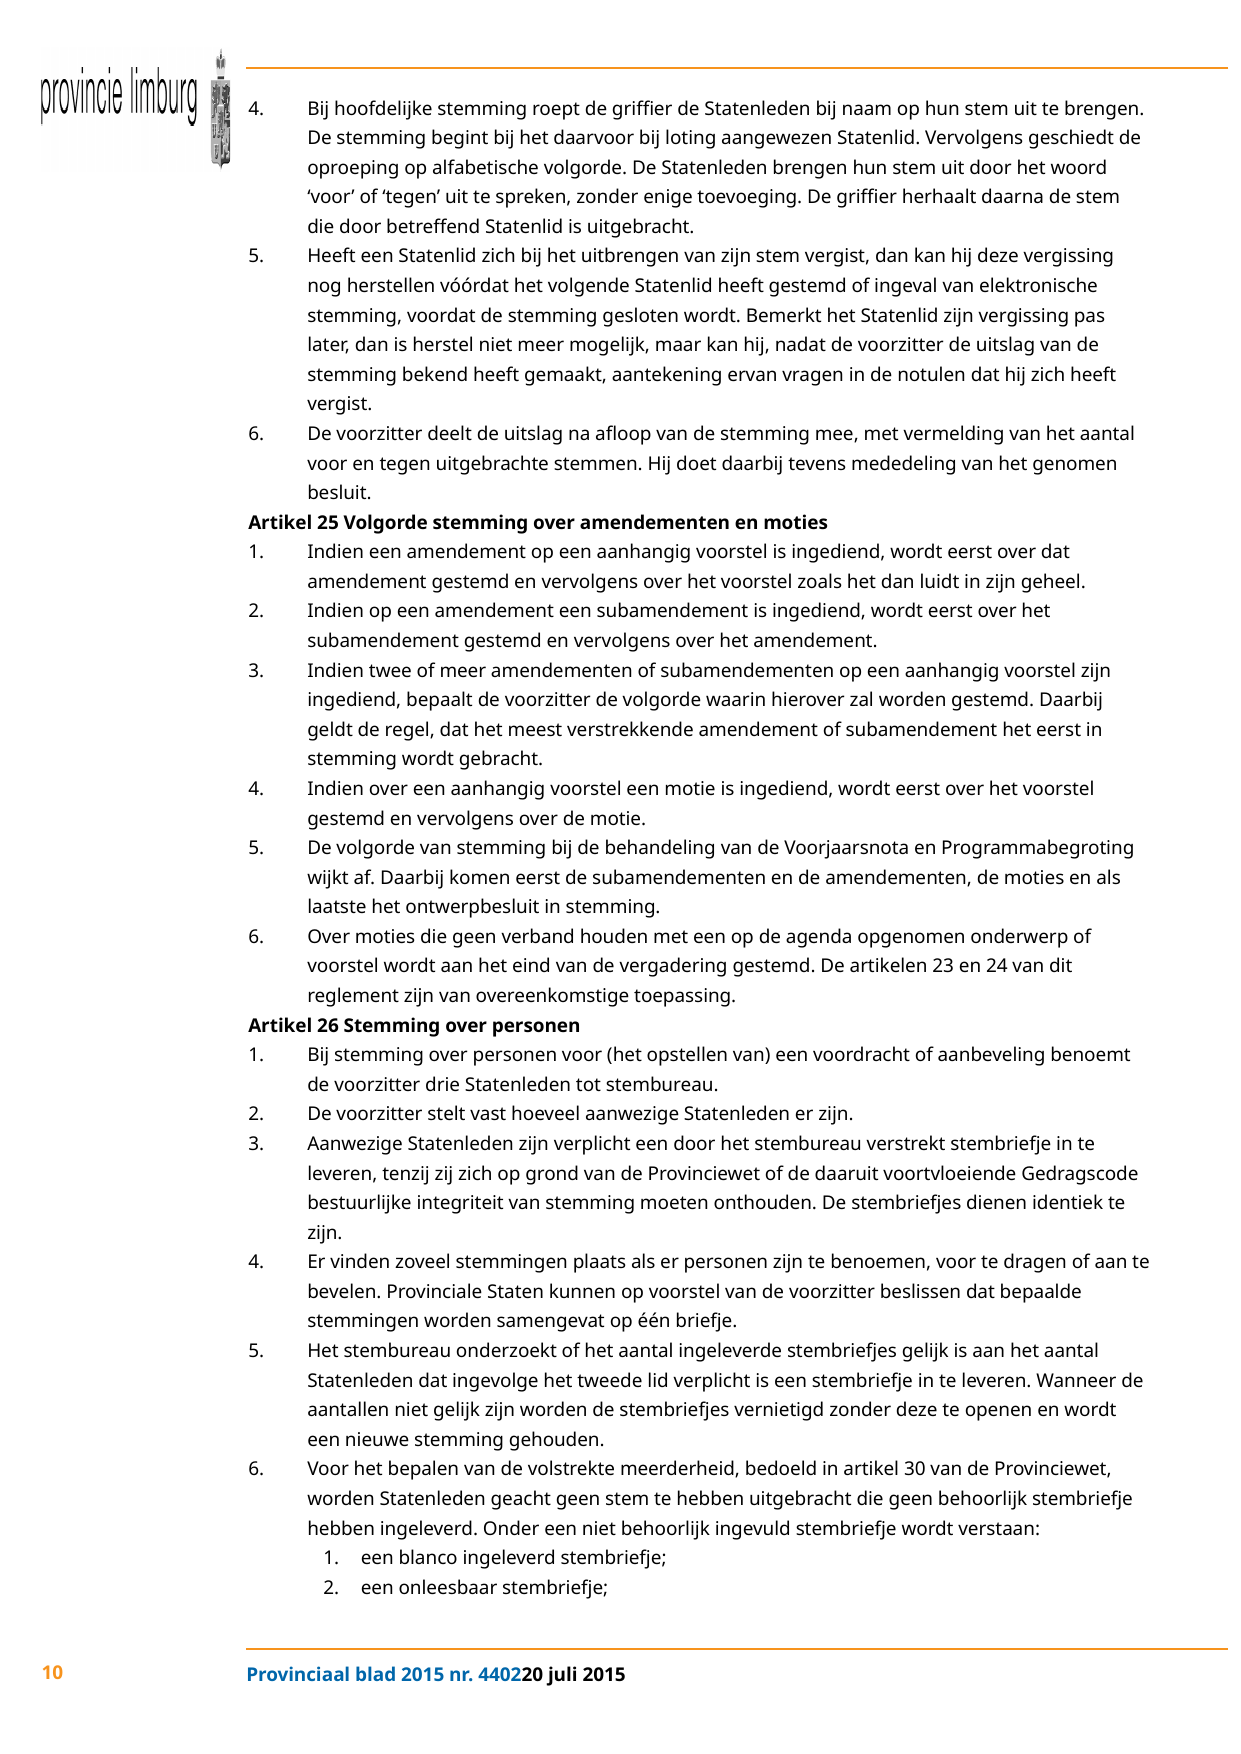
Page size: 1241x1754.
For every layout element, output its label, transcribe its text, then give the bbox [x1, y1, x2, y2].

text Artikel 25 Volgorde stemming over amendementen en moties [248, 509, 1152, 535]
list Over moties die geen verband houden met een op de agenda opgenomen onderwerp of voorstel wordt aan het eind van de vergadering gestemd. De artikelen 23 en 24 van dit reglement zijn van overeenkomstige toepassing. [248, 923, 1152, 1008]
list Voor het bepalen van de volstrekte meerderheid, bedoeld in artikel 30 van de Provinciewet, worden Statenleden geacht geen stem te hebben uitgebracht die geen behoorlijk stembriefje hebben ingeleverd. Onder een niet behoorlijk ingevuld stembriefje wordt verstaan: [248, 1456, 1152, 1541]
list Indien op een amendement een subamendement is ingediend, wordt eerst over het subamendement gestemd en vervolgens over het amendement. [248, 598, 1152, 653]
list Bij stemming over personen voor (het opstellen van) een voordracht of aanbeveling benoemt de voorzitter drie Statenleden tot stembureau. [248, 1041, 1152, 1097]
picture [41, 47, 231, 172]
list een onleesbaar stembriefje; [323, 1574, 1152, 1600]
list Het stembureau onderzoekt of het aantal ingeleverde stembriefjes gelijk is aan het aantal Statenleden dat ingevolge het tweede lid verplicht is een stembriefje in te leveren. Wanneer de aantallen niet gelijk zijn worden de stembriefjes vernietigd zonder deze te openen en wordt een nieuwe stemming gehouden. [248, 1337, 1152, 1452]
list Aanwezige Statenleden zijn verplicht een door het stembureau verstrekt stembriefje in te leveren, tenzij zij zich op grond van de Provinciewet of de daaruit voortvloeiende Gedragscode bestuurlijke integriteit van stemming moeten onthouden. De stembriefjes dienen identiek te zijn. [248, 1130, 1152, 1245]
list Bij hoofdelijke stemming roept de griffier de Statenleden bij naam op hun stem uit te brengen. De stemming begint bij het daarvoor bij loting aangewezen Statenlid. Vervolgens geschiedt de oproeping op alfabetische volgorde. De Statenleden brengen hun stem uit door het woord ‘voor’ of ‘tegen’ uit te spreken, zonder enige toevoeging. De griffier herhaalt daarna de stem die door betreffend Statenlid is uitgebracht. [248, 95, 1152, 239]
list Er vinden zoveel stemmingen plaats als er personen zijn te benoemen, voor te dragen of aan te bevelen. Provinciale Staten kunnen op voorstel van de voorzitter beslissen dat bepaalde stemmingen worden samengevat op één briefje. [248, 1248, 1152, 1333]
list Heeft een Statenlid zich bij het uitbrengen van zijn stem vergist, dan kan hij deze vergissing nog herstellen vóórdat het volgende Statenlid heeft gestemd of ingeval van elektronische stemming, voordat de stemming gesloten wordt. Bemerkt het Statenlid zijn vergissing pas later, dan is herstel niet meer mogelijk, maar kan hij, nadat de voorzitter de uitslag van de stemming bekend heeft gemaakt, aantekening ervan vragen in de notulen dat hij zich heeft vergist. [248, 243, 1152, 416]
list Indien een amendement op een aanhangig voorstel is ingediend, wordt eerst over dat amendement gestemd en vervolgens over het voorstel zoals het dan luidt in zijn geheel. [248, 538, 1152, 594]
list De volgorde van stemming bij de behandeling van de Voorjaarsnota en Programmabegroting wijkt af. Daarbij komen eerst de subamendementen en de amendementen, de moties en als laatste het ontwerpbesluit in stemming. [248, 834, 1152, 919]
list De voorzitter deelt de uitslag na afloop van de stemming mee, met vermelding van het aantal voor en tegen uitgebrachte stemmen. Hij doet daarbij tevens mededeling van het genomen besluit. [248, 420, 1152, 505]
list een blanco ingeleverd stembriefje; [323, 1544, 1152, 1570]
list De voorzitter stelt vast hoeveel aanwezige Statenleden er zijn. [248, 1101, 1152, 1126]
text Artikel 26 Stemming over personen [248, 1012, 1152, 1038]
list Indien over een aanhangig voorstel een motie is ingediend, wordt eerst over het voorstel gestemd en vervolgens over de motie. [248, 775, 1152, 831]
list Indien twee of meer amendementen of subamendementen op een aanhangig voorstel zijn ingediend, bepaalt de voorzitter de volgorde waarin hierover zal worden gestemd. Daarbij geldt de regel, dat het meest verstrekkende amendement of subamendement het eerst in stemming wordt gebracht. [248, 657, 1152, 771]
